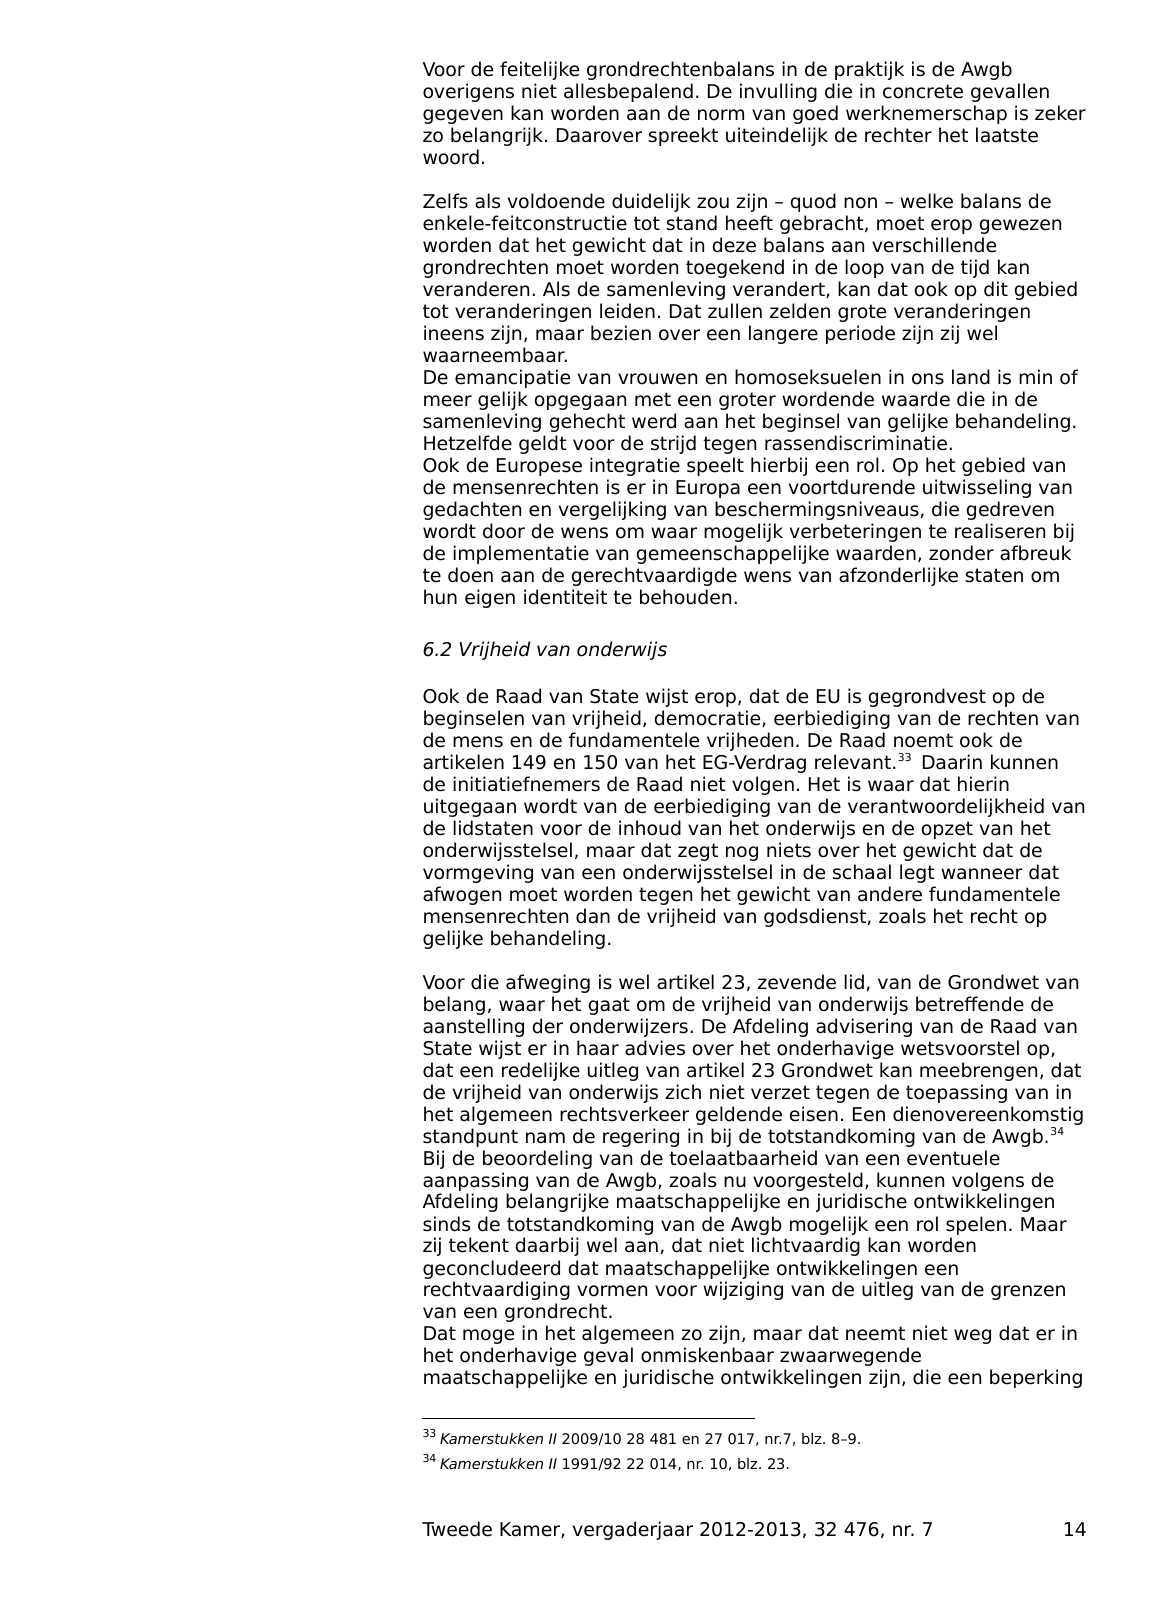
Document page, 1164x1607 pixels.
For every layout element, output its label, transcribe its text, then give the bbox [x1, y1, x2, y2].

text Kamerstukken II 2009/10 28 481 en 27 017, nr.7, blz. 8–9. [422, 1427, 1087, 1449]
subtitle 6.2 Vrijheid van onderwijs [422, 639, 1087, 661]
text Bij de beoordeling van de toelaatbaarheid van een eventuele aanpassing van de Awgb, zoals nu voorgesteld, kunnen volgens de Afdeling belangrijke maatschappelijke en juridische ontwikkelingen sinds de totstandkoming van de Awgb mogelijk een rol spelen. Maar zij tekent daarbij wel aan, dat niet lichtvaardig kan worden geconcludeerd dat maatschappelijke ontwikkelingen een rechtvaardiging vormen voor wijziging van de uitleg van de grenzen van een grondrecht. [422, 1147, 1087, 1323]
text De emancipatie van vrouwen en homoseksuelen in ons land is min of meer gelijk opgegaan met een groter wordende waarde die in de samenleving gehecht werd aan het beginsel van gelijke behandeling. Hetzelfde geldt voor de strijd tegen rassendiscriminatie. [422, 367, 1087, 455]
text Voor die afweging is wel artikel 23, zevende lid, van de Grondwet van belang, waar het gaat om de vrijheid van onderwijs betreffende de aanstelling der onderwijzers. De Afdeling advisering van de Raad van State wijst er in haar advies over het onderhavige wetsvoorstel op, dat een redelijke uitleg van artikel 23 Grondwet kan meebrengen, dat de vrijheid van onderwijs zich niet verzet tegen de toepassing van in het algemeen rechtsverkeer geldende eisen. Een dienovereenkomstig standpunt nam de regering in bij de totstandkoming van de Awgb. [422, 972, 1087, 1147]
text Kamerstukken II 1991/92 22 014, nr. 10, blz. 23. [422, 1452, 1087, 1474]
text Voor de feitelijke grondrechtenbalans in de praktijk is de Awgb overigens niet allesbepalend. De invulling die in concrete gevallen gegeven kan worden aan de norm van goed werknemerschap is zeker zo belangrijk. Daarover spreekt uiteindelijk de rechter het laatste woord. [422, 59, 1087, 169]
text Dat moge in het algemeen zo zijn, maar dat neemt niet weg dat er in het onderhavige geval onmiskenbaar zwaarwegende maatschappelijke en juridische ontwikkelingen zijn, die een beperking [422, 1323, 1087, 1389]
text Ook de Raad van State wijst erop, dat de EU is gegrondvest op de beginselen van vrijheid, democratie, eerbiediging van de rechten van de mens en de fundamentele vrijheden. De Raad noemt ook de artikelen 149 en 150 van het EG-Verdrag relevant. Daarin kunnen de initiatiefnemers de Raad niet volgen. Het is waar dat hierin uitgegaan wordt van de eerbiediging van de verantwoordelijkheid van de lidstaten voor de inhoud van het onderwijs en de opzet van het onderwijsstelsel, maar dat zegt nog niets over het gewicht dat de vormgeving van een onderwijsstelsel in de schaal legt wanneer dat afwogen moet worden tegen het gewicht van andere fundamentele mensenrechten dan de vrijheid van godsdienst, zoals het recht op gelijke behandeling. [422, 686, 1087, 949]
text Ook de Europese integratie speelt hierbij een rol. Op het gebied van de mensenrechten is er in Europa een voortdurende uitwisseling van gedachten en vergelijking van beschermingsniveaus, die gedreven wordt door de wens om waar mogelijk verbeteringen te realiseren bij de implementatie van gemeenschappelijke waarden, zonder afbreuk te doen aan de gerechtvaardigde wens van afzonderlijke staten om hun eigen identiteit te behouden. [422, 455, 1087, 609]
text Zelfs als voldoende duidelijk zou zijn – quod non – welke balans de enkele-feitconstructie tot stand heeft gebracht, moet erop gewezen worden dat het gewicht dat in deze balans aan verschillende grondrechten moet worden toegekend in de loop van de tijd kan veranderen. Als de samenleving verandert, kan dat ook op dit gebied tot veranderingen leiden. Dat zullen zelden grote veranderingen ineens zijn, maar bezien over een langere periode zijn zij wel waarneembaar. [422, 191, 1087, 367]
